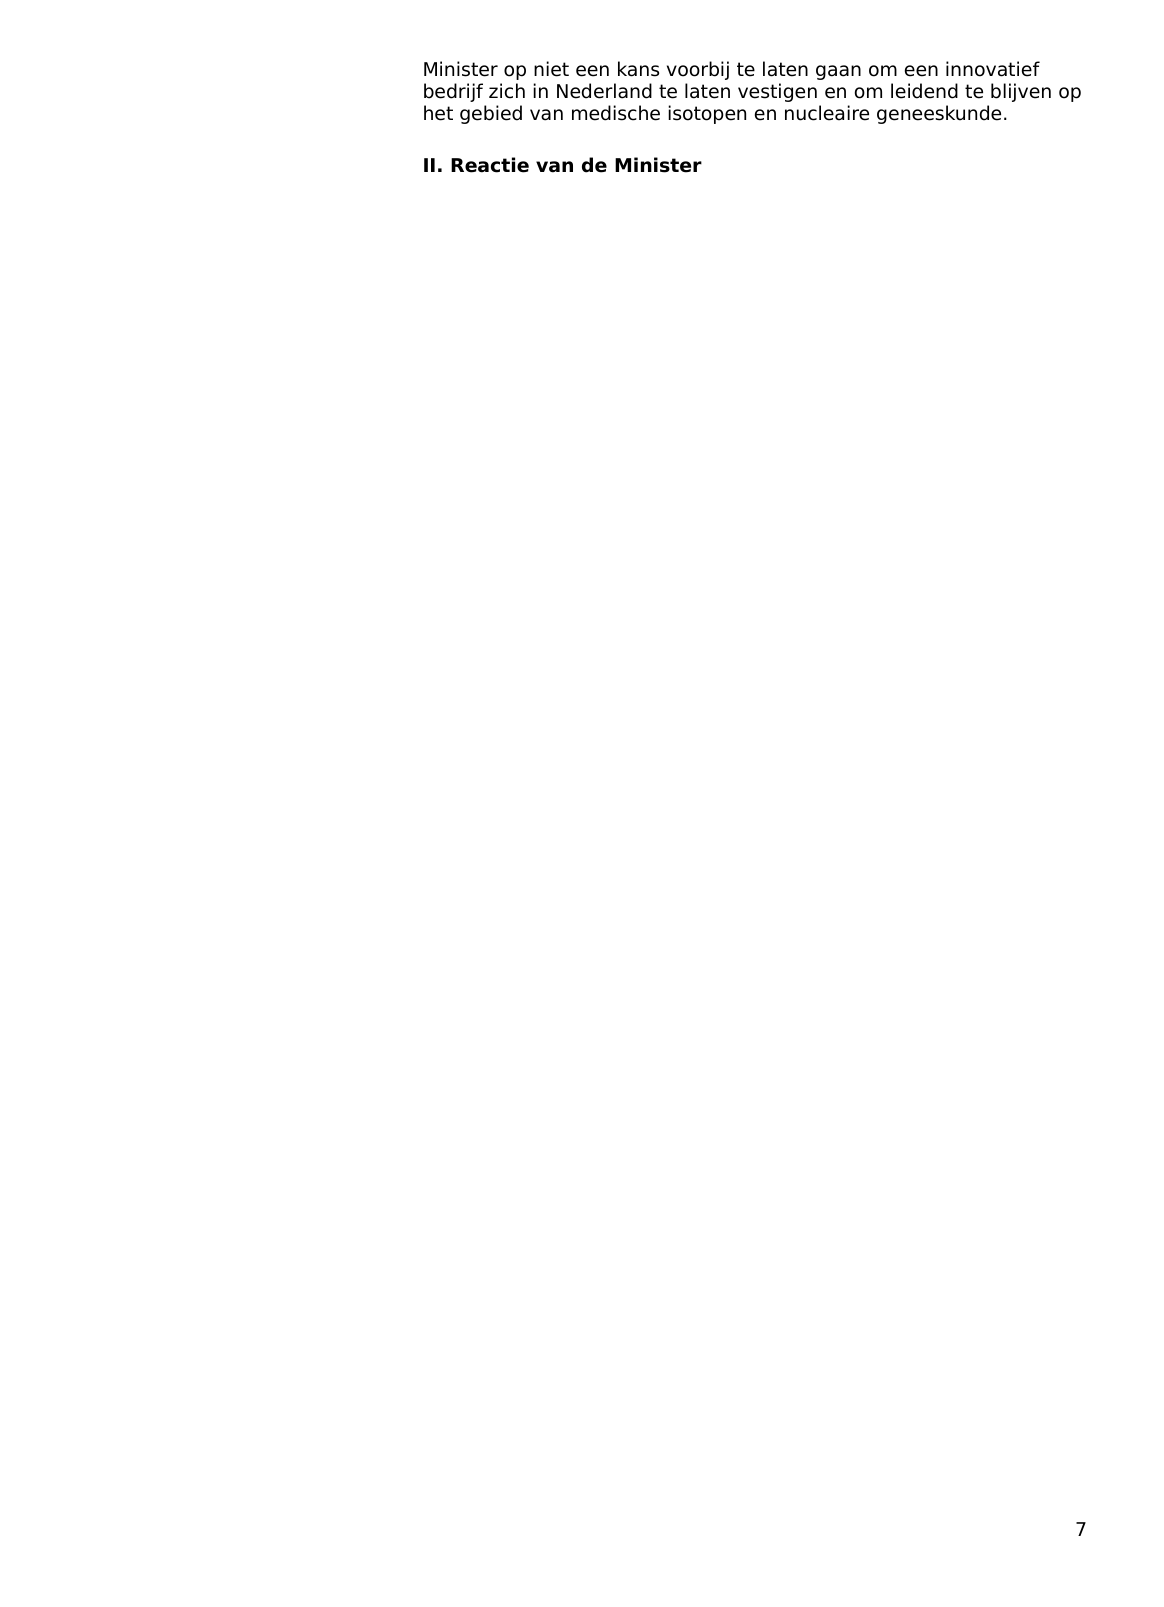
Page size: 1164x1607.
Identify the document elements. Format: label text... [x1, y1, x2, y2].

subtitle II. Reactie van de Minister [422, 155, 1087, 177]
text Minister op niet een kans voorbij te laten gaan om een innovatief bedrijf zich in Nederland te laten vestigen en om leidend te blijven op het gebied van medische isotopen en nucleaire geneeskunde. [422, 59, 1087, 125]
